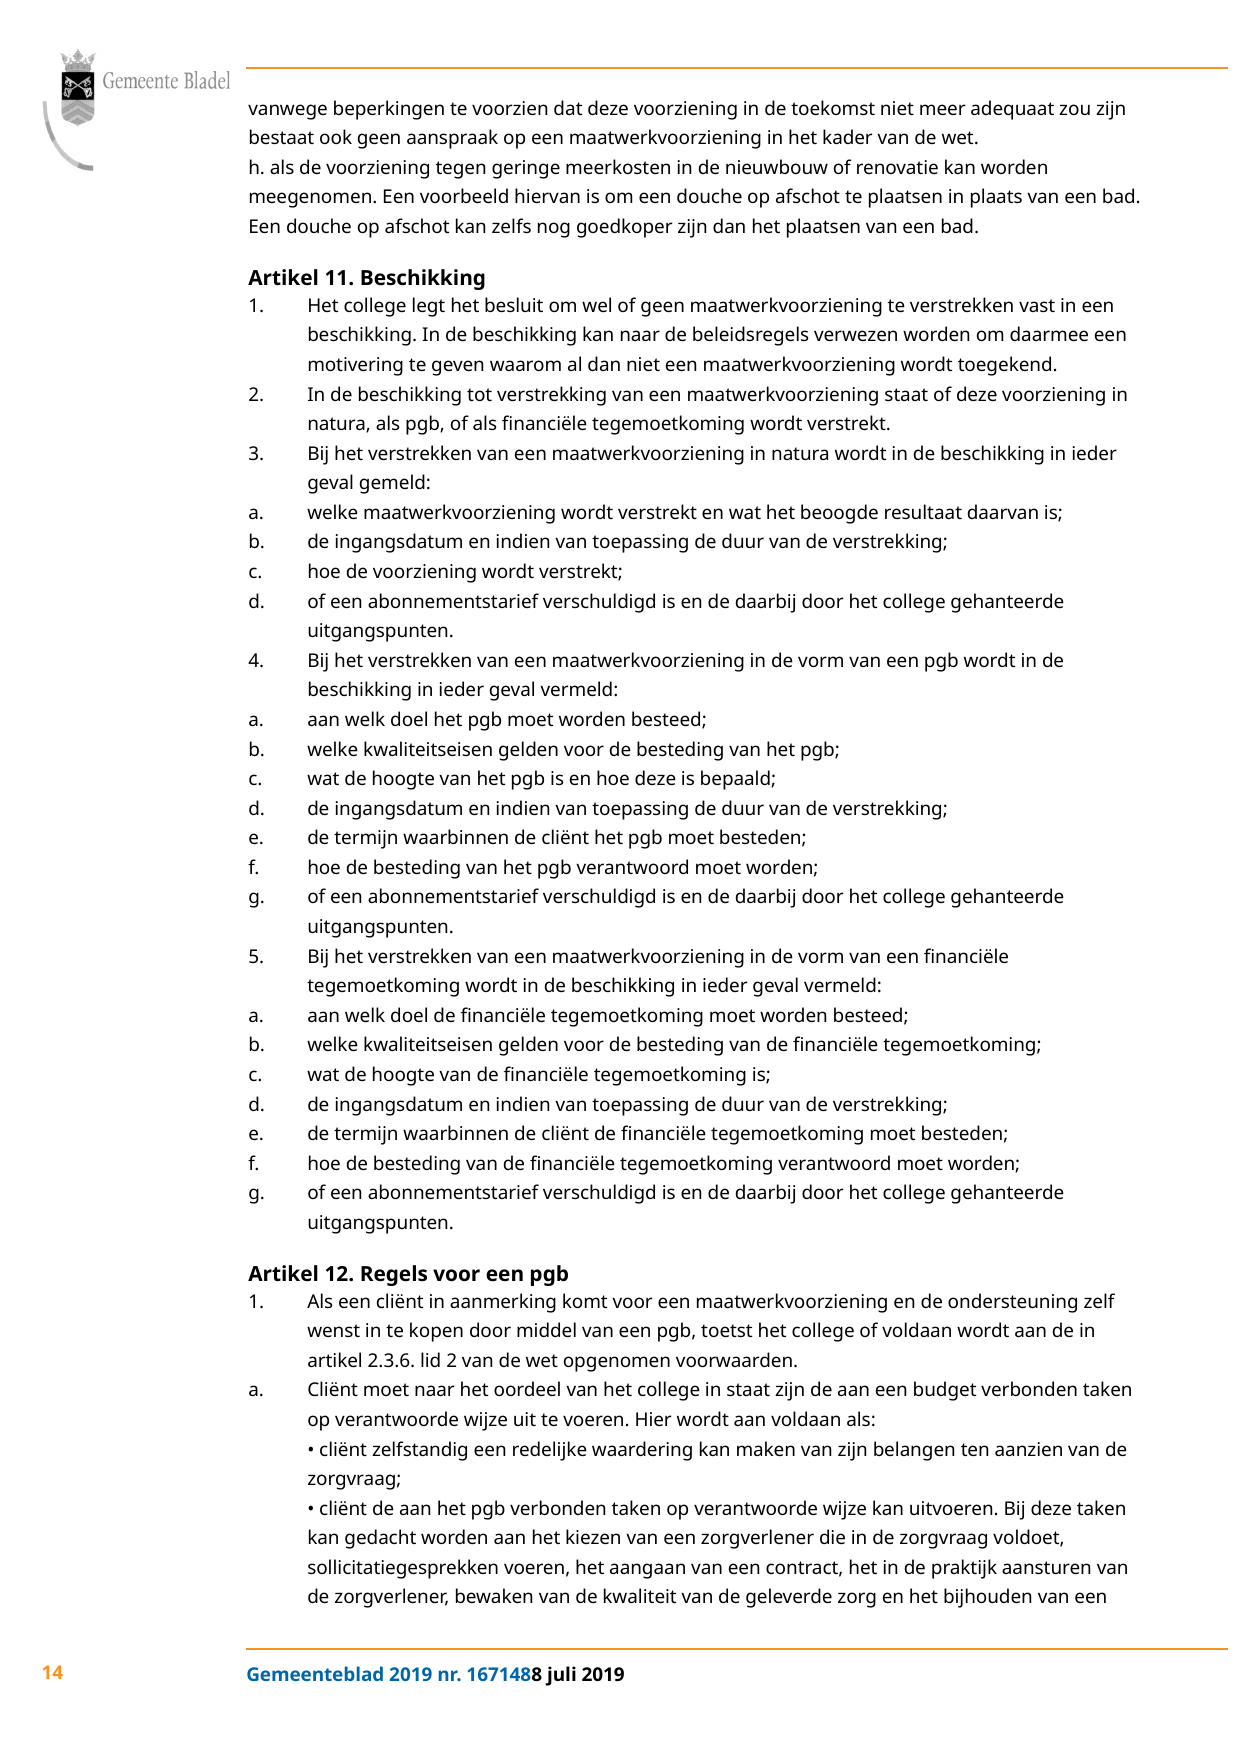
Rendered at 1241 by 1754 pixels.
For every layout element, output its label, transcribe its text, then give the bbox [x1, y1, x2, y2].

list aan welk doel de financiële tegemoetkoming moet worden besteed; [248, 1002, 1152, 1028]
list • cliënt de aan het pgb verbonden taken op verantwoorde wijze kan uitvoeren. Bij deze taken kan gedacht worden aan het kiezen van een zorgverlener die in de zorgvraag voldoet, sollicitatiegesprekken voeren, het aangaan van een contract, het in de praktijk aansturen van de zorgverlener, bewaken van de kwaliteit van de geleverde zorg en het bijhouden van een [248, 1495, 1152, 1609]
list hoe de voorziening wordt verstrekt; [248, 558, 1152, 584]
picture [41, 47, 231, 172]
list of een abonnementstarief verschuldigd is en de daarbij door het college gehanteerde uitgangspunten. [248, 884, 1152, 939]
list • cliënt zelfstandig een redelijke waardering kan maken van zijn belangen ten aanzien van de zorgvraag; [248, 1436, 1152, 1491]
list welke kwaliteitseisen gelden voor de besteding van het pgb; [248, 736, 1152, 761]
list aan welk doel het pgb moet worden besteed; [248, 706, 1152, 732]
text h. als de voorziening tegen geringe meerkosten in de nieuwbouw of renovatie kan worden meegenomen. Een voorbeeld hiervan is om een douche op afschot te plaatsen in plaats van een bad. Een douche op afschot kan zelfs nog goedkoper zijn dan het plaatsen van een bad. [248, 154, 1152, 239]
list Cliënt moet naar het oordeel van het college in staat zijn de aan een budget verbonden taken op verantwoorde wijze uit te voeren. Hier wordt aan voldaan als: [248, 1377, 1152, 1432]
text Artikel 12. Regels voor een pgb [248, 1259, 1152, 1288]
list Het college legt het besluit om wel of geen maatwerkvoorziening te verstrekken vast in een beschikking. In de beschikking kan naar de beleidsregels verwezen worden om daarmee een motivering te geven waarom al dan niet een maatwerkvoorziening wordt toegekend. [248, 292, 1152, 377]
list wat de hoogte van het pgb is en hoe deze is bepaald; [248, 765, 1152, 791]
list Als een cliënt in aanmerking komt voor een maatwerkvoorziening en de ondersteuning zelf wenst in te kopen door middel van een pgb, toetst het college of voldaan wordt aan de in artikel 2.3.6. lid 2 van de wet opgenomen voorwaarden. [248, 1288, 1152, 1373]
list de termijn waarbinnen de cliënt het pgb moet besteden; [248, 824, 1152, 850]
list de ingangsdatum en indien van toepassing de duur van de verstrekking; [248, 1091, 1152, 1116]
list welke kwaliteitseisen gelden voor de besteding van de financiële tegemoetkoming; [248, 1032, 1152, 1057]
text vanwege beperkingen te voorzien dat deze voorziening in de toekomst niet meer adequaat zou zijn bestaat ook geen aanspraak op een maatwerkvoorziening in het kader van de wet. [248, 95, 1152, 150]
list hoe de besteding van het pgb verantwoord moet worden; [248, 854, 1152, 880]
list Bij het verstrekken van een maatwerkvoorziening in natura wordt in de beschikking in ieder geval gemeld: [248, 440, 1152, 495]
list hoe de besteding van de financiële tegemoetkoming verantwoord moet worden; [248, 1150, 1152, 1176]
text Artikel 11. Beschikking [248, 263, 1152, 292]
list de ingangsdatum en indien van toepassing de duur van de verstrekking; [248, 795, 1152, 821]
list Bij het verstrekken van een maatwerkvoorziening in de vorm van een pgb wordt in de beschikking in ieder geval vermeld: [248, 647, 1152, 702]
list of een abonnementstarief verschuldigd is en de daarbij door het college gehanteerde uitgangspunten. [248, 588, 1152, 643]
list Bij het verstrekken van een maatwerkvoorziening in de vorm van een financiële tegemoetkoming wordt in de beschikking in ieder geval vermeld: [248, 943, 1152, 998]
list wat de hoogte van de financiële tegemoetkoming is; [248, 1061, 1152, 1087]
list of een abonnementstarief verschuldigd is en de daarbij door het college gehanteerde uitgangspunten. [248, 1179, 1152, 1235]
list de ingangsdatum en indien van toepassing de duur van de verstrekking; [248, 529, 1152, 554]
list welke maatwerkvoorziening wordt verstrekt en wat het beoogde resultaat daarvan is; [248, 499, 1152, 525]
list de termijn waarbinnen de cliënt de financiële tegemoetkoming moet besteden; [248, 1120, 1152, 1146]
list In de beschikking tot verstrekking van een maatwerkvoorziening staat of deze voorziening in natura, als pgb, of als financiële tegemoetkoming wordt verstrekt. [248, 381, 1152, 436]
